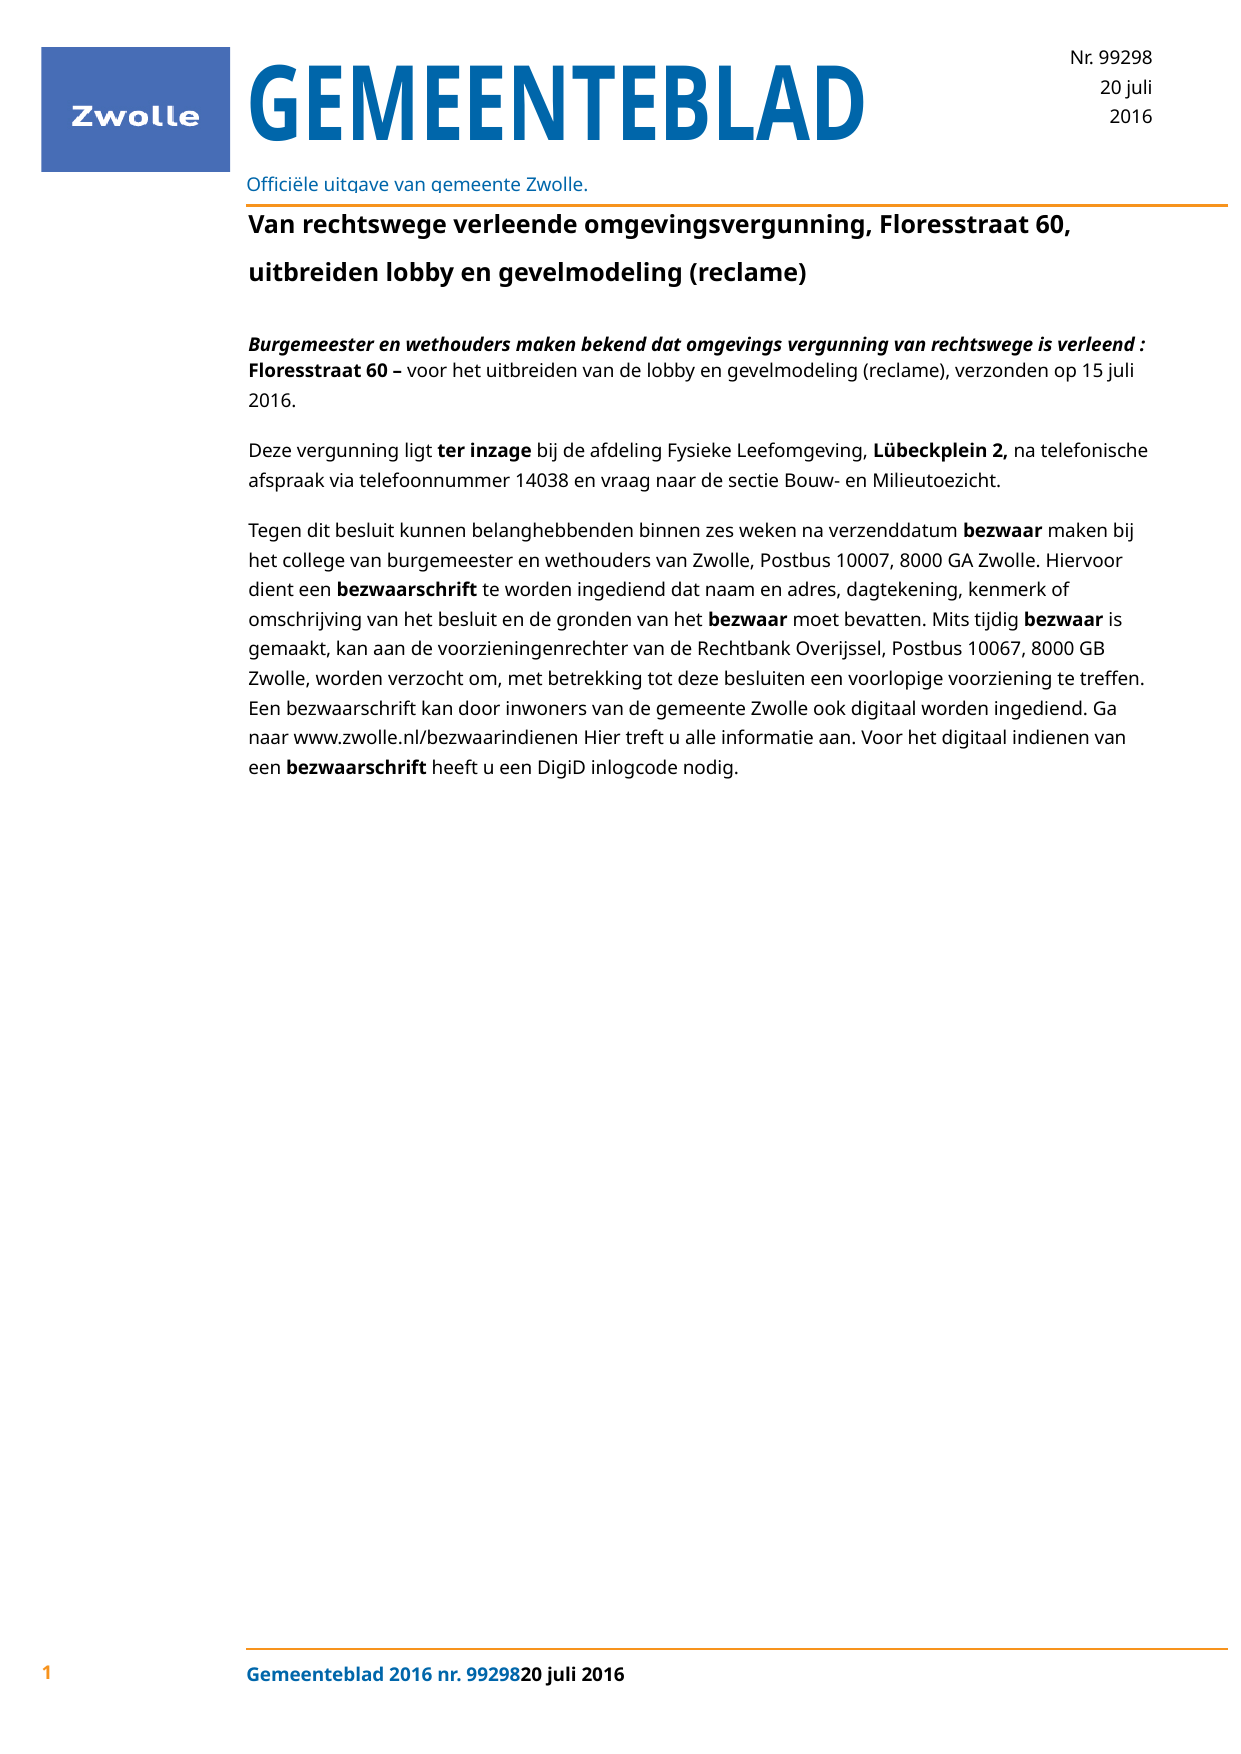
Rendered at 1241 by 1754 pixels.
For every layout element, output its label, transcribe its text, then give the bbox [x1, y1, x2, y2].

text Deze vergunning ligt ter inzage bij de afdeling Fysieke Leefomgeving, Lübeckplein 2, na telefonische afspraak via telefoonnummer 14038 en vraag naar de sectie Bouw- en Milieutoezicht. [248, 437, 1152, 492]
picture [41, 47, 231, 172]
text Floresstraat 60 – voor het uitbreiden van de lobby en gevelmodeling (reclame), verzonden op 15 juli 2016. [248, 357, 1152, 412]
text Tegen dit besluit kunnen belanghebbenden binnen zes weken na verzenddatum bezwaar maken bij het college van burgemeester en wethouders van Zwolle, Postbus 10007, 8000 GA Zwolle. Hiervoor dient een bezwaarschrift te worden ingediend dat naam en adres, dagtekening, kenmerk of omschrijving van het besluit en de gronden van het bezwaar moet bevatten. Mits tijdig bezwaar is gemaakt, kan aan de voorzieningenrechter van de Rechtbank Overijssel, Postbus 10067, 8000 GB Zwolle, worden verzocht om, met betrekking tot deze besluiten een voorlopige voorziening te treffen. Een bezwaarschrift kan door inwoners van de gemeente Zwolle ook digitaal worden ingediend. Ga naar www.zwolle.nl/bezwaarindienen Hier treft u alle informatie aan. Voor het digitaal indienen van een bezwaarschrift heeft u een DigiD inlogcode nodig. [248, 517, 1152, 779]
text Burgemeester en wethouders maken bekend dat omgevings vergunning van rechtswege is verleend : [248, 331, 1152, 357]
text Van rechtswege verleende omgevingsvergunning, Floresstraat 60, uitbreiden lobby en gevelmodeling (reclame) [248, 207, 1152, 288]
